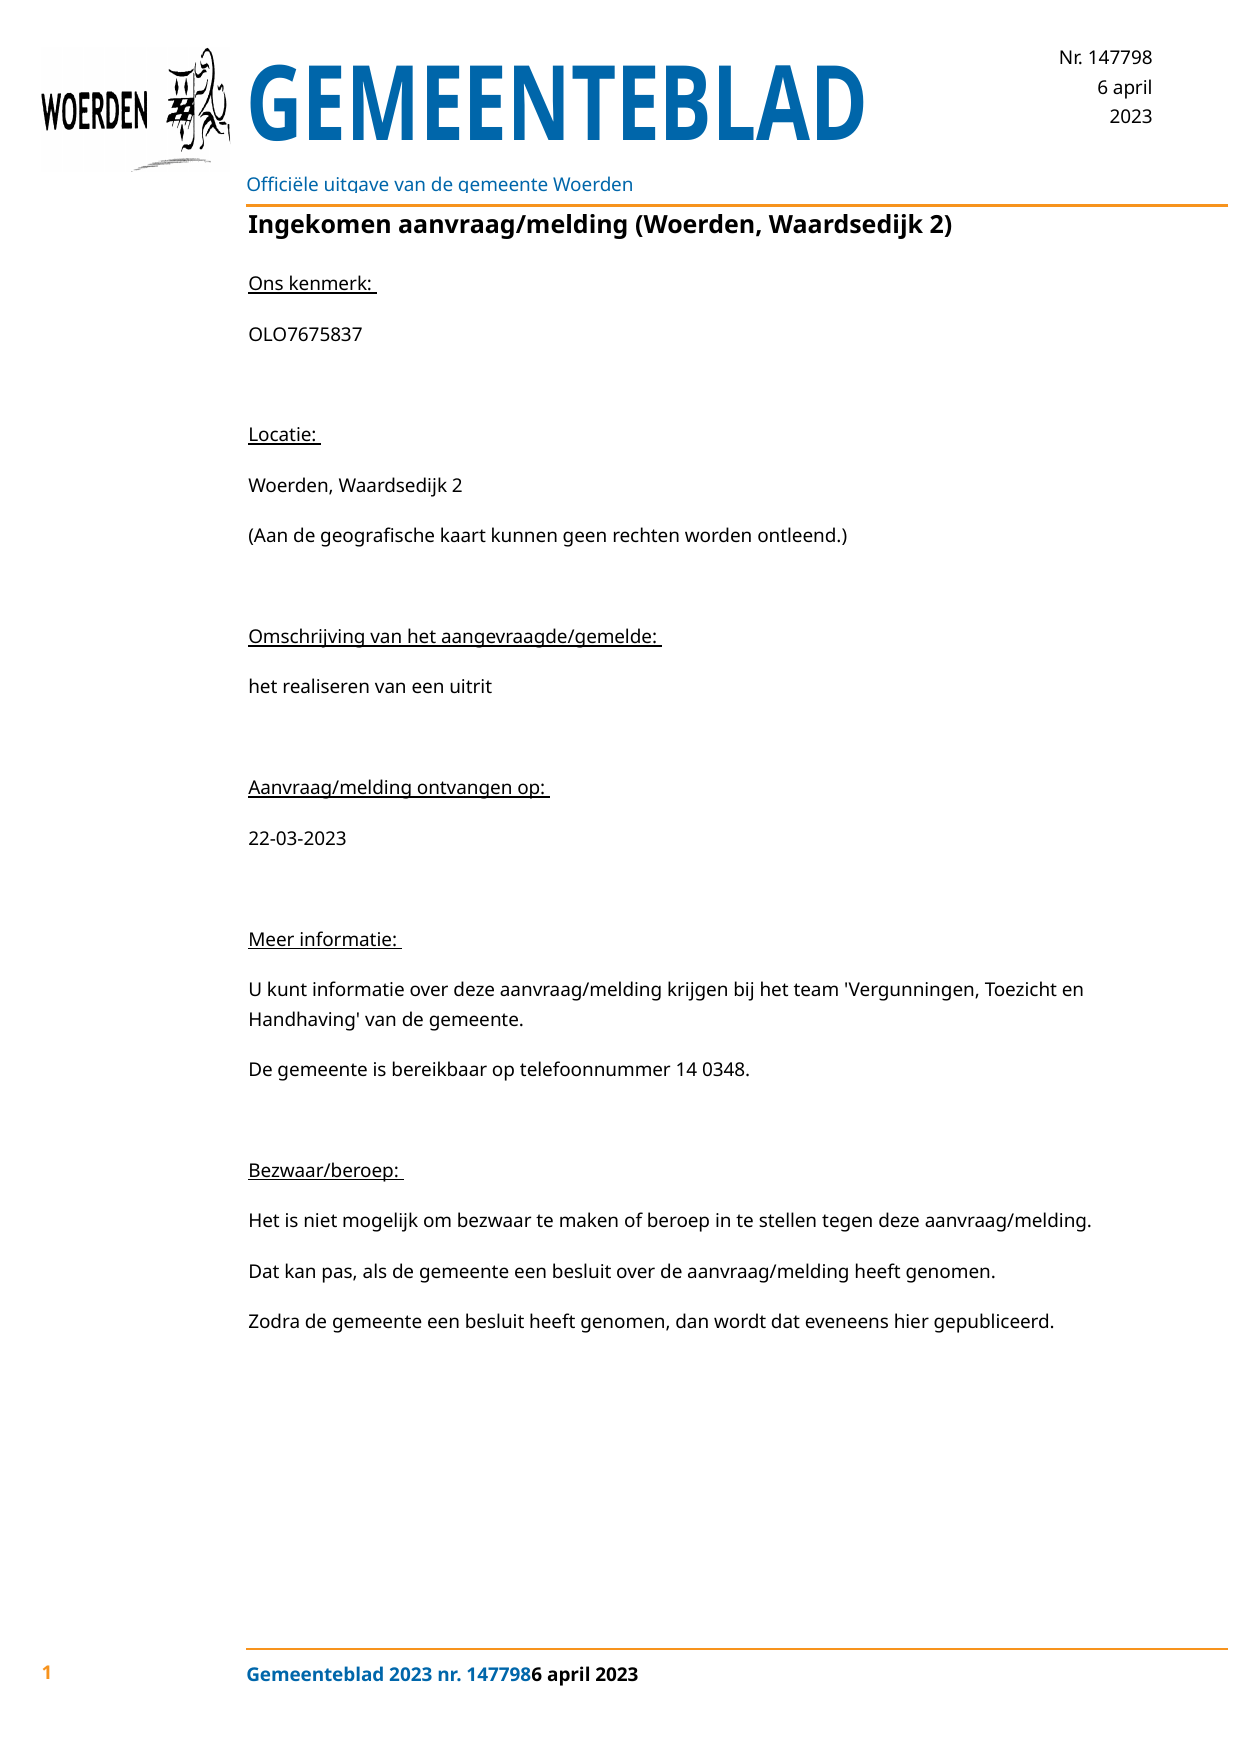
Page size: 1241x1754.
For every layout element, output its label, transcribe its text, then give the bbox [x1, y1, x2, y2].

text Het is niet mogelijk om bezwaar te maken of beroep in te stellen tegen deze aanvraag/melding. [248, 1207, 1152, 1233]
text Omschrijving van het aangevraagde/gemelde: [248, 623, 1152, 649]
text Woerden, Waardsedijk 2 [248, 472, 1152, 498]
text Ingekomen aanvraag/melding (Woerden, Waardsedijk 2) [248, 207, 1152, 241]
text (Aan de geografische kaart kunnen geen rechten worden ontleend.) [248, 522, 1152, 548]
text Meer informatie: [248, 926, 1152, 951]
text het realiseren van een uitrit [248, 674, 1152, 699]
text Zodra de gemeente een besluit heeft genomen, dan wordt dat eveneens hier gepubliceerd. [248, 1308, 1152, 1334]
picture [41, 47, 231, 172]
text Dat kan pas, als de gemeente een besluit over de aanvraag/melding heeft genomen. [248, 1258, 1152, 1283]
text Ons kenmerk: [248, 270, 1152, 296]
text Locatie: [248, 422, 1152, 447]
text 22-03-2023 [248, 825, 1152, 851]
text De gemeente is bereikbaar op telefoonnummer 14 0348. [248, 1056, 1152, 1082]
text OLO7675837 [248, 321, 1152, 346]
text Aanvraag/melding ontvangen op: [248, 774, 1152, 800]
text U kunt informatie over deze aanvraag/melding krijgen bij het team 'Vergunningen, Toezicht en Handhaving' van de gemeente. [248, 976, 1152, 1031]
text Bezwaar/beroep: [248, 1157, 1152, 1183]
